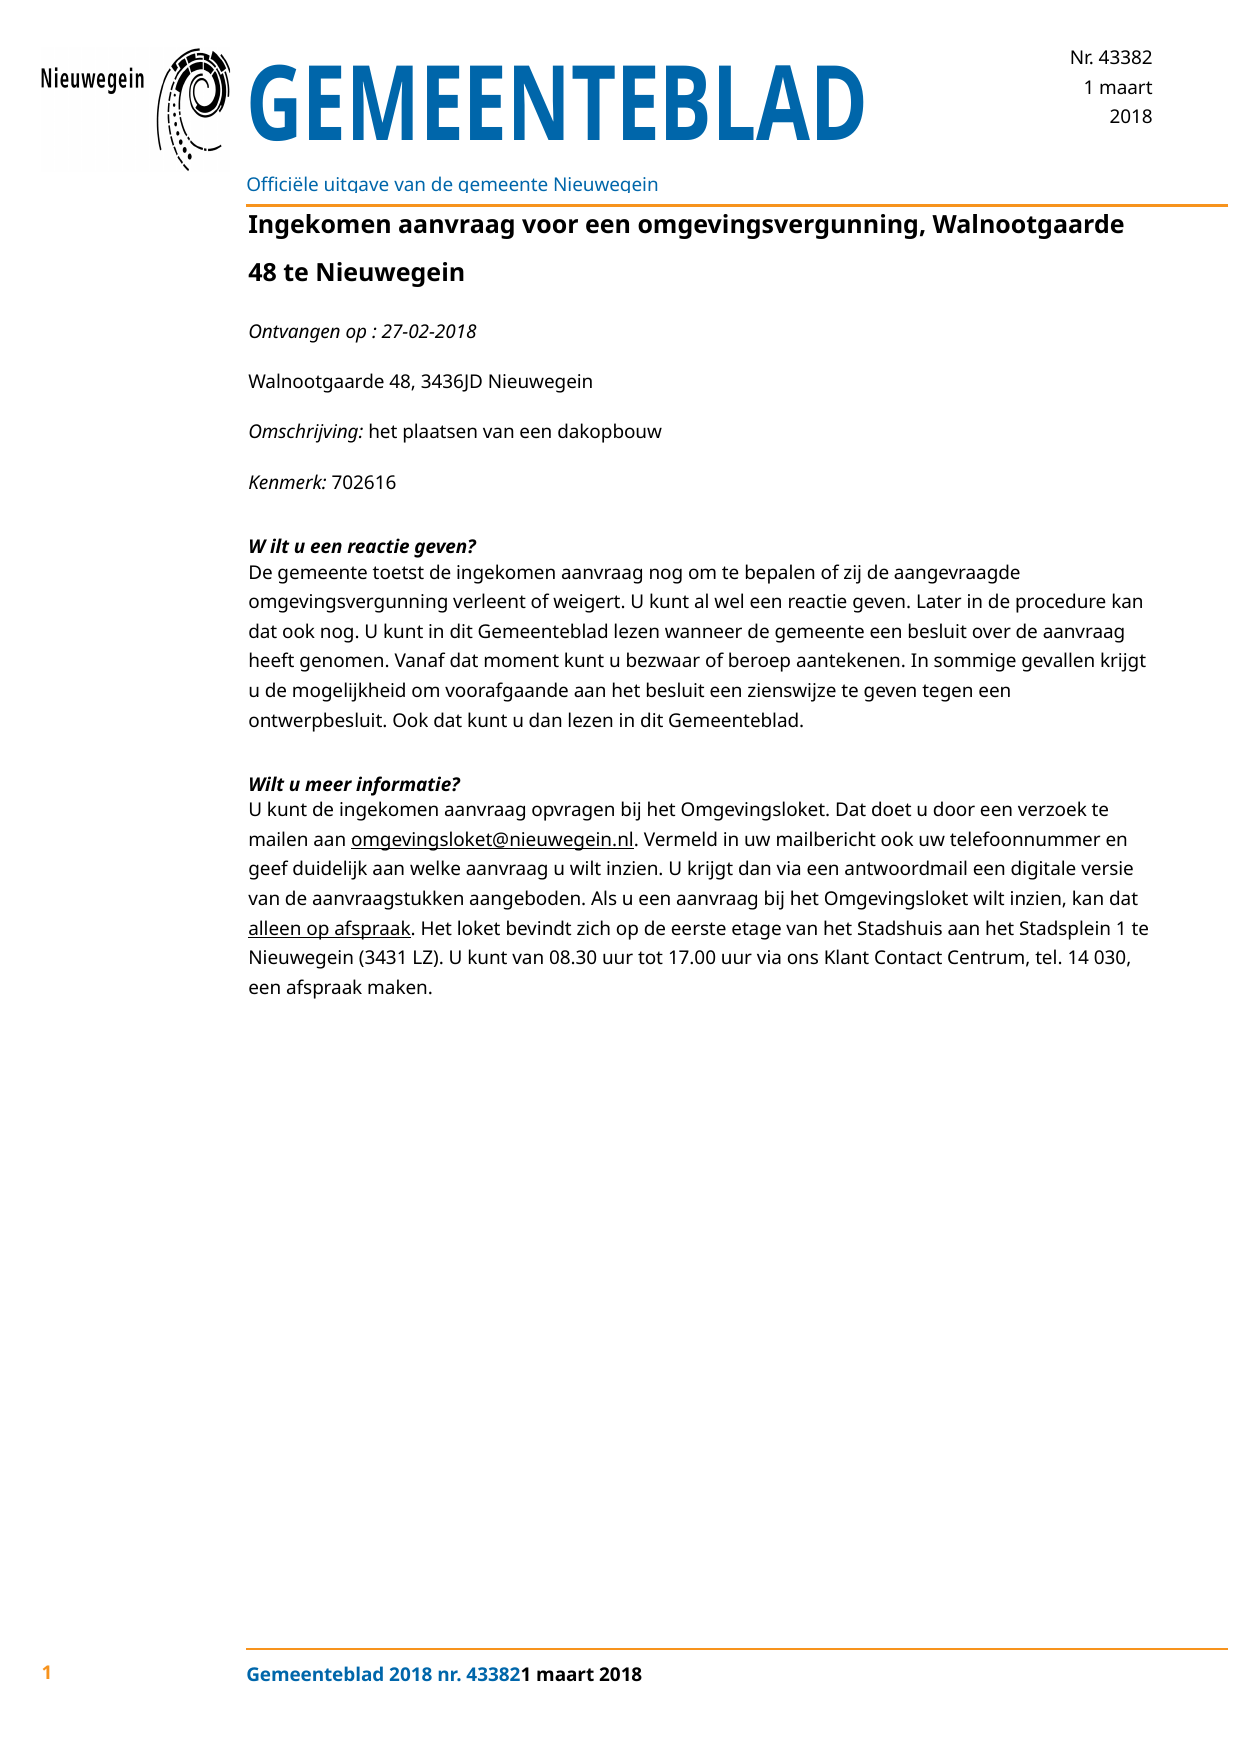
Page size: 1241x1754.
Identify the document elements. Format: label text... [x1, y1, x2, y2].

text Walnootgaarde 48, 3436JD Nieuwegein [248, 368, 1152, 394]
text W ilt u een reactie geven? [248, 533, 1152, 559]
picture [41, 47, 231, 172]
text Wilt u meer informatie? [248, 771, 1152, 796]
text Ontvangen op : 27-02-2018 [248, 318, 1152, 344]
text Ingekomen aanvraag voor een omgevingsvergunning, Walnootgaarde 48 te Nieuwegein [248, 207, 1152, 288]
text Kenmerk: 702616 [248, 469, 1152, 495]
text De gemeente toetst de ingekomen aanvraag nog om te bepalen of zij de aangevraagde omgevingsvergunning verleent of weigert. U kunt al wel een reactie geven. Later in de procedure kan dat ook nog. U kunt in dit Gemeenteblad lezen wanneer de gemeente een besluit over de aanvraag heeft genomen. Vanaf dat moment kunt u bezwaar of beroep aantekenen. In sommige gevallen krijgt u de mogelijkheid om voorafgaande aan het besluit een zienswijze te geven tegen een ontwerpbesluit. Ook dat kunt u dan lezen in dit Gemeenteblad. [248, 559, 1152, 732]
text Omschrijving: het plaatsen van een dakopbouw [248, 419, 1152, 444]
text U kunt de ingekomen aanvraag opvragen bij het Omgevingsloket. Dat doet u door een verzoek te mailen aan omgevingsloket@nieuwegein.nl. Vermeld in uw mailbericht ook uw telefoonnummer en geef duidelijk aan welke aanvraag u wilt inzien. U krijgt dan via een antwoordmail een digitale versie van de aanvraagstukken aangeboden. Als u een aanvraag bij het Omgevingsloket wilt inzien, kan dat alleen op afspraak. Het loket bevindt zich op de eerste etage van het Stadshuis aan het Stadsplein 1 te Nieuwegein (3431 LZ). U kunt van 08.30 uur tot 17.00 uur via ons Klant Contact Centrum, tel. 14 030, een afspraak maken. [248, 796, 1152, 1000]
